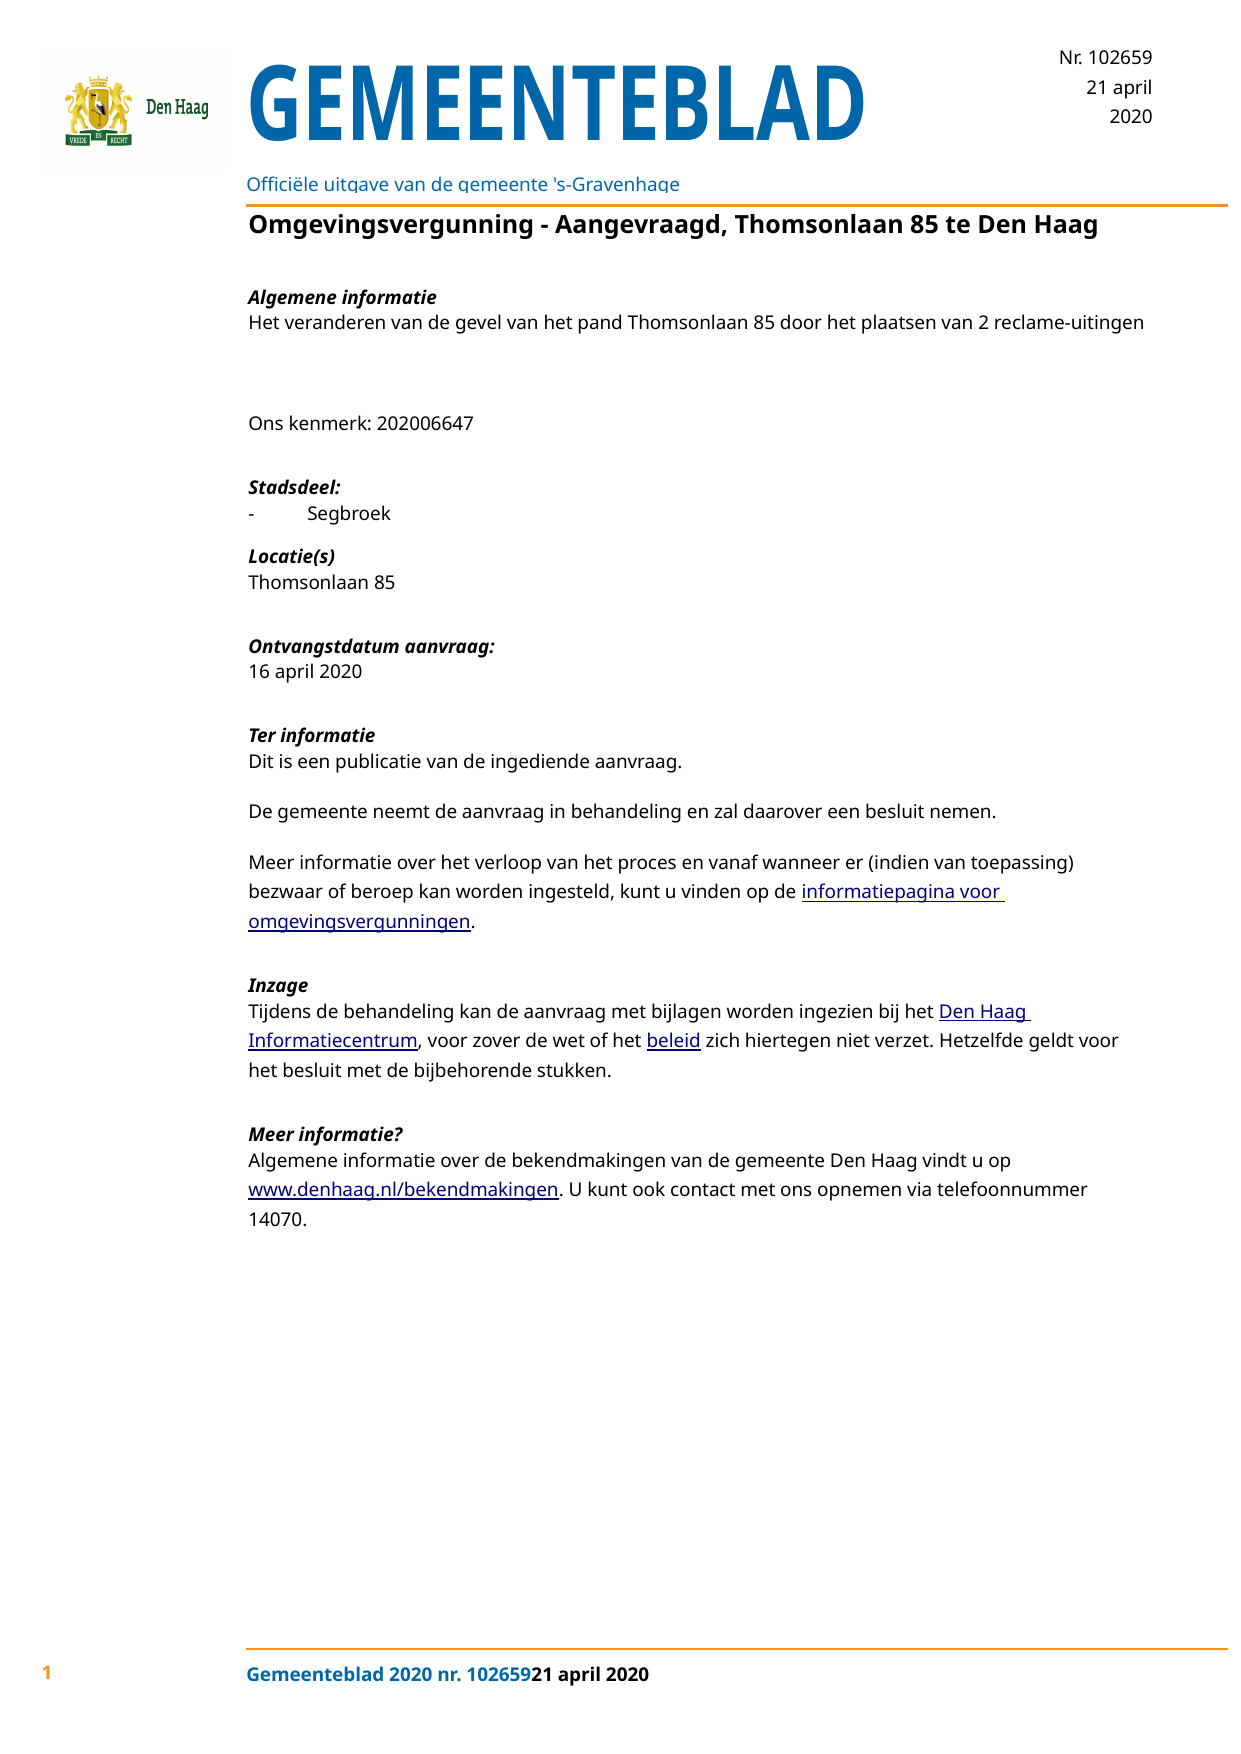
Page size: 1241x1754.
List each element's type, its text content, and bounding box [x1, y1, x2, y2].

list Segbroek [248, 500, 1152, 526]
text Ter informatie [248, 723, 1152, 748]
text Omgevingsvergunning - Aangevraagd, Thomsonlaan 85 te Den Haag [248, 207, 1152, 241]
text Inzage [248, 972, 1152, 998]
picture [41, 47, 231, 172]
text 16 april 2020 [248, 659, 1152, 684]
text Locatie(s) [248, 543, 1152, 569]
text Stadsdeel: [248, 474, 1152, 500]
text Het veranderen van de gevel van het pand Thomsonlaan 85 door het plaatsen van 2 reclame-uitingen [248, 309, 1152, 335]
text Dit is een publicatie van de ingediende aanvraag. [248, 748, 1152, 774]
text Ontvangstdatum aanvraag: [248, 633, 1152, 659]
text Meer informatie over het verloop van het proces en vanaf wanneer er (indien van toepassing) bezwaar of beroep kan worden ingesteld, kunt u vinden op de informatiepagina voor omgevingsvergunningen. [248, 849, 1152, 934]
text Thomsonlaan 85 [248, 569, 1152, 595]
text Algemene informatie [248, 284, 1152, 309]
text Ons kenmerk: 202006647 [248, 410, 1152, 436]
text Tijdens de behandeling kan de aanvraag met bijlagen worden ingezien bij het Den Haag Informatiecentrum, voor zover de wet of het beleid zich hiertegen niet verzet. Hetzelfde geldt voor het besluit met de bijbehorende stukken. [248, 998, 1152, 1083]
text Meer informatie? [248, 1121, 1152, 1147]
text De gemeente neemt de aanvraag in behandeling en zal daarover een besluit nemen. [248, 799, 1152, 824]
text Algemene informatie over de bekendmakingen van de gemeente Den Haag vindt u op www.denhaag.nl/bekendmakingen. U kunt ook contact met ons opnemen via telefoonnummer 14070. [248, 1147, 1152, 1232]
